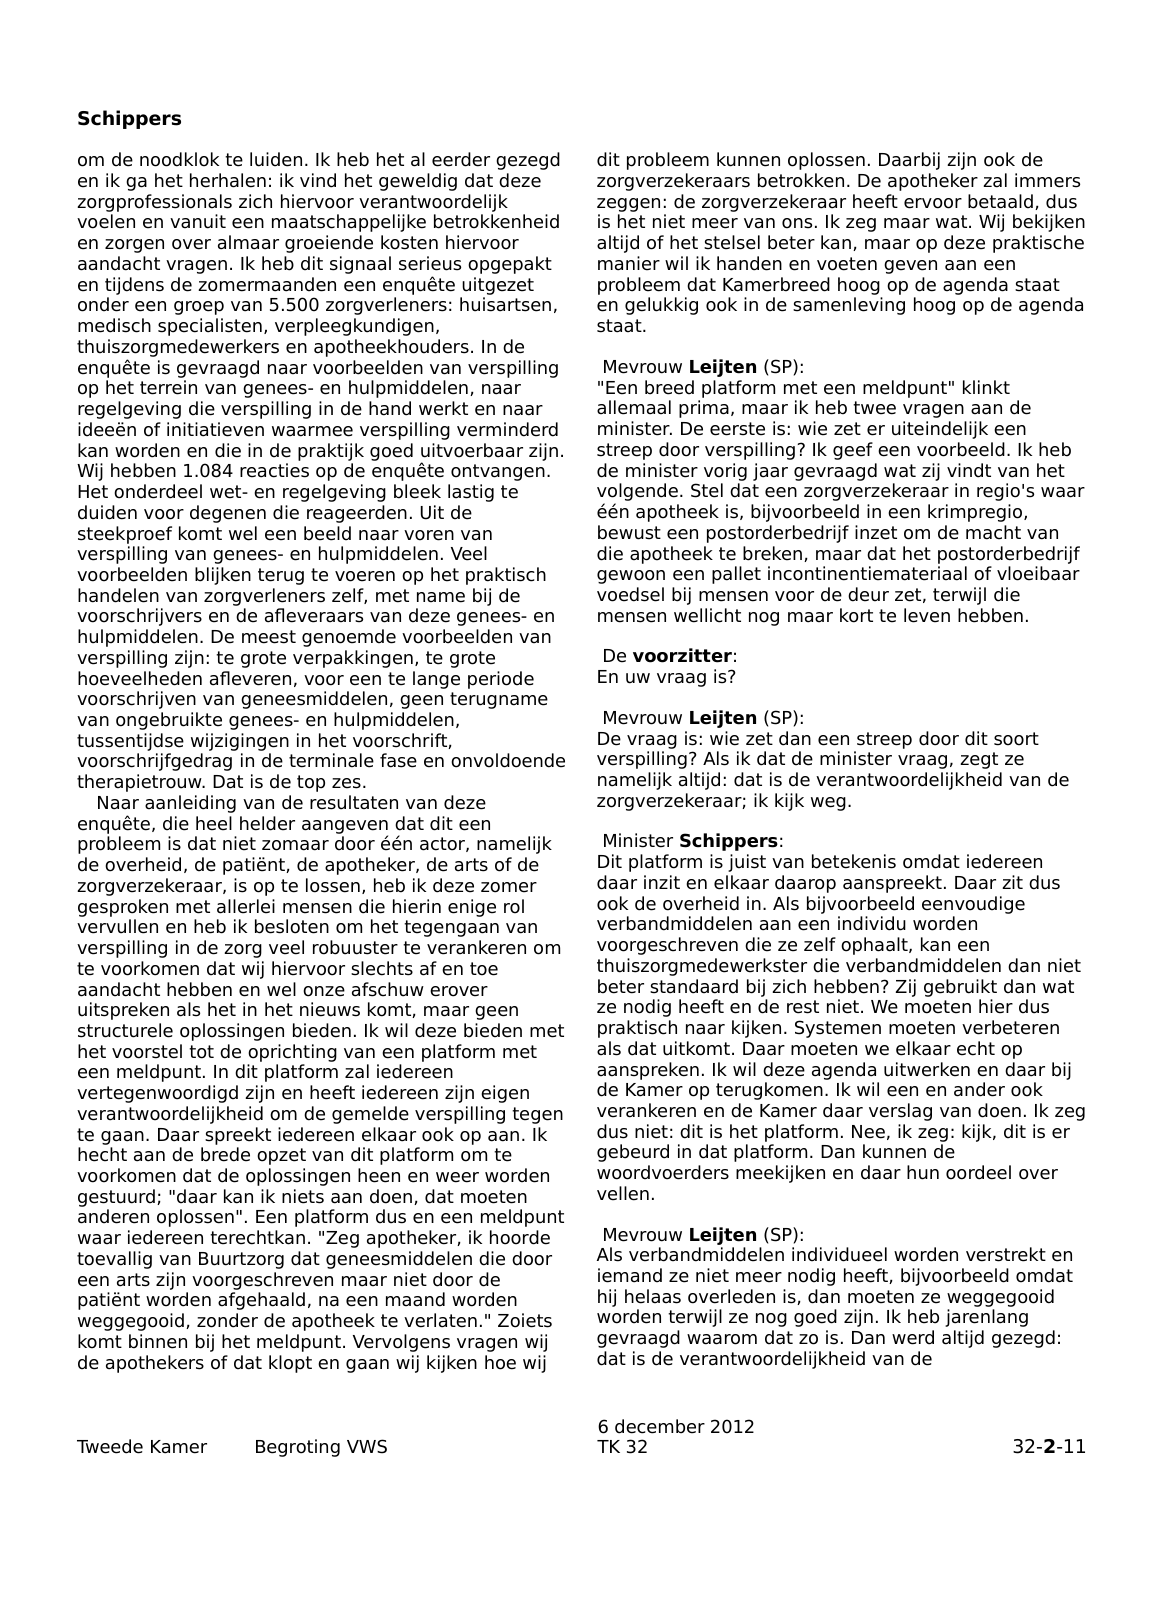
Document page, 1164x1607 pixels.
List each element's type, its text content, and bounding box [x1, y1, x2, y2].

text Mevrouw Leijten (SP): [596, 708, 1087, 728]
text Dit platform is juist van betekenis omdat iedereen daar inzit en elkaar daarop aanspreekt. Daar zit dus ook de overheid in. Als bijvoorbeeld eenvoudige verbandmiddelen aan een individu worden voorgeschreven die ze zelf ophaalt, kan een thuiszorgmedewerkster die verbandmiddelen dan niet beter standaard bij zich hebben? Zij gebruikt dan wat ze nodig heeft en de rest niet. We moeten hier dus praktisch naar kijken. Systemen moeten verbeteren als dat uitkomt. Daar moeten we elkaar echt op aanspreken. Ik wil deze agenda uitwerken en daar bij de Kamer op terugkomen. Ik wil een en ander ook verankeren en de Kamer daar verslag van doen. Ik zeg dus niet: dit is het platform. Nee, ik zeg: kijk, dit is er gebeurd in dat platform. Dan kunnen de woordvoerders meekijken en daar hun oordeel over vellen. [596, 852, 1087, 1204]
text Mevrouw Leijten (SP): [596, 1224, 1087, 1245]
text Minister Schippers: [596, 831, 1087, 852]
text En uw vraag is? [596, 667, 1087, 688]
text Als verbandmiddelen individueel worden verstrekt en iemand ze niet meer nodig heeft, bijvoorbeeld omdat hij helaas overleden is, dan moeten ze weggegooid worden terwijl ze nog goed zijn. Ik heb jarenlang gevraagd waarom dat zo is. Dan werd altijd gezegd: dat is de verantwoordelijkheid van de [596, 1245, 1087, 1369]
text De voorzitter: [596, 646, 1087, 667]
text dit probleem kunnen oplossen. Daarbij zijn ook de zorgverzekeraars betrokken. De apotheker zal immers zeggen: de zorgverzekeraar heeft ervoor betaald, dus is het niet meer van ons. Ik zeg maar wat. Wij bekijken altijd of het stelsel beter kan, maar op deze praktische manier wil ik handen en voeten geven aan een probleem dat Kamerbreed hoog op de agenda staat en gelukkig ook in de samenleving hoog op de agenda staat. [596, 150, 1087, 337]
text De vraag is: wie zet dan een streep door dit soort verspilling? Als ik dat de minister vraag, zegt ze namelijk altijd: dat is de verantwoordelijkheid van de zorgverzekeraar; ik kijk weg. [596, 728, 1087, 811]
text Mevrouw Leijten (SP): [596, 357, 1087, 377]
text om de noodklok te luiden. Ik heb het al eerder gezegd en ik ga het herhalen: ik vind het geweldig dat deze zorgprofessionals zich hiervoor verantwoordelijk voelen en vanuit een maatschappelijke betrokkenheid en zorgen over almaar groeiende kosten hiervoor aandacht vragen. Ik heb dit signaal serieus opgepakt en tijdens de zomermaanden een enquête uitgezet onder een groep van 5.500 zorgverleners: huisartsen, medisch specialisten, verpleegkundigen, thuiszorgmedewerkers en apotheekhouders. In de enquête is gevraagd naar voorbeelden van verspilling op het terrein van genees- en hulpmiddelen, naar regelgeving die verspilling in de hand werkt en naar ideeën of initiatieven waarmee verspilling verminderd kan worden en die in de praktijk goed uitvoerbaar zijn. Wij hebben 1.084 reacties op de enquête ontvangen. Het onderdeel wet- en regelgeving bleek lastig te duiden voor degenen die reageerden. Uit de steekproef komt wel een beeld naar voren van verspilling van genees- en hulpmiddelen. Veel voorbeelden blijken terug te voeren op het praktisch handelen van zorgverleners zelf, met name bij de voorschrijvers en de afleveraars van deze genees- en hulpmiddelen. De meest genoemde voorbeelden van verspilling zijn: te grote verpakkingen, te grote hoeveelheden afleveren, voor een te lange periode voorschrijven van geneesmiddelen, geen terugname van ongebruikte genees- en hulpmiddelen, tussentijdse wijzigingen in het voorschrift, voorschrijfgedrag in de terminale fase en onvoldoende therapietrouw. Dat is de top zes. [77, 150, 567, 793]
text "Een breed platform met een meldpunt" klinkt allemaal prima, maar ik heb twee vragen aan de minister. De eerste is: wie zet er uiteindelijk een streep door verspilling? Ik geef een voorbeeld. Ik heb de minister vorig jaar gevraagd wat zij vindt van het volgende. Stel dat een zorgverzekeraar in regio's waar één apotheek is, bijvoorbeeld in een krimpregio, bewust een postorderbedrijf inzet om de macht van die apotheek te breken, maar dat het postorderbedrijf gewoon een pallet incontinentiemateriaal of vloeibaar voedsel bij mensen voor de deur zet, terwijl die mensen wellicht nog maar kort te leven hebben. [596, 377, 1087, 626]
text Naar aanleiding van de resultaten van deze enquête, die heel helder aangeven dat dit een probleem is dat niet zomaar door één actor, namelijk de overheid, de patiënt, de apotheker, de arts of de zorgverzekeraar, is op te lossen, heb ik deze zomer gesproken met allerlei mensen die hierin enige rol vervullen en heb ik besloten om het tegengaan van verspilling in de zorg veel robuuster te verankeren om te voorkomen dat wij hiervoor slechts af en toe aandacht hebben en wel onze afschuw erover uitspreken als het in het nieuws komt, maar geen structurele oplossingen bieden. Ik wil deze bieden met het voorstel tot de oprichting van een platform met een meldpunt. In dit platform zal iedereen vertegenwoordigd zijn en heeft iedereen zijn eigen verantwoordelijkheid om de gemelde verspilling tegen te gaan. Daar spreekt iedereen elkaar ook op aan. Ik hecht aan de brede opzet van dit platform om te voorkomen dat de oplossingen heen en weer worden gestuurd; "daar kan ik niets aan doen, dat moeten anderen oplossen". Een platform dus en een meldpunt waar iedereen terechtkan. "Zeg apotheker, ik hoorde toevallig van Buurtzorg dat geneesmiddelen die door een arts zijn voorgeschreven maar niet door de patiënt worden afgehaald, na een maand worden weggegooid, zonder de apotheek te verlaten." Zoiets komt binnen bij het meldpunt. Vervolgens vragen wij de apothekers of dat klopt en gaan wij kijken hoe wij [77, 793, 567, 1373]
